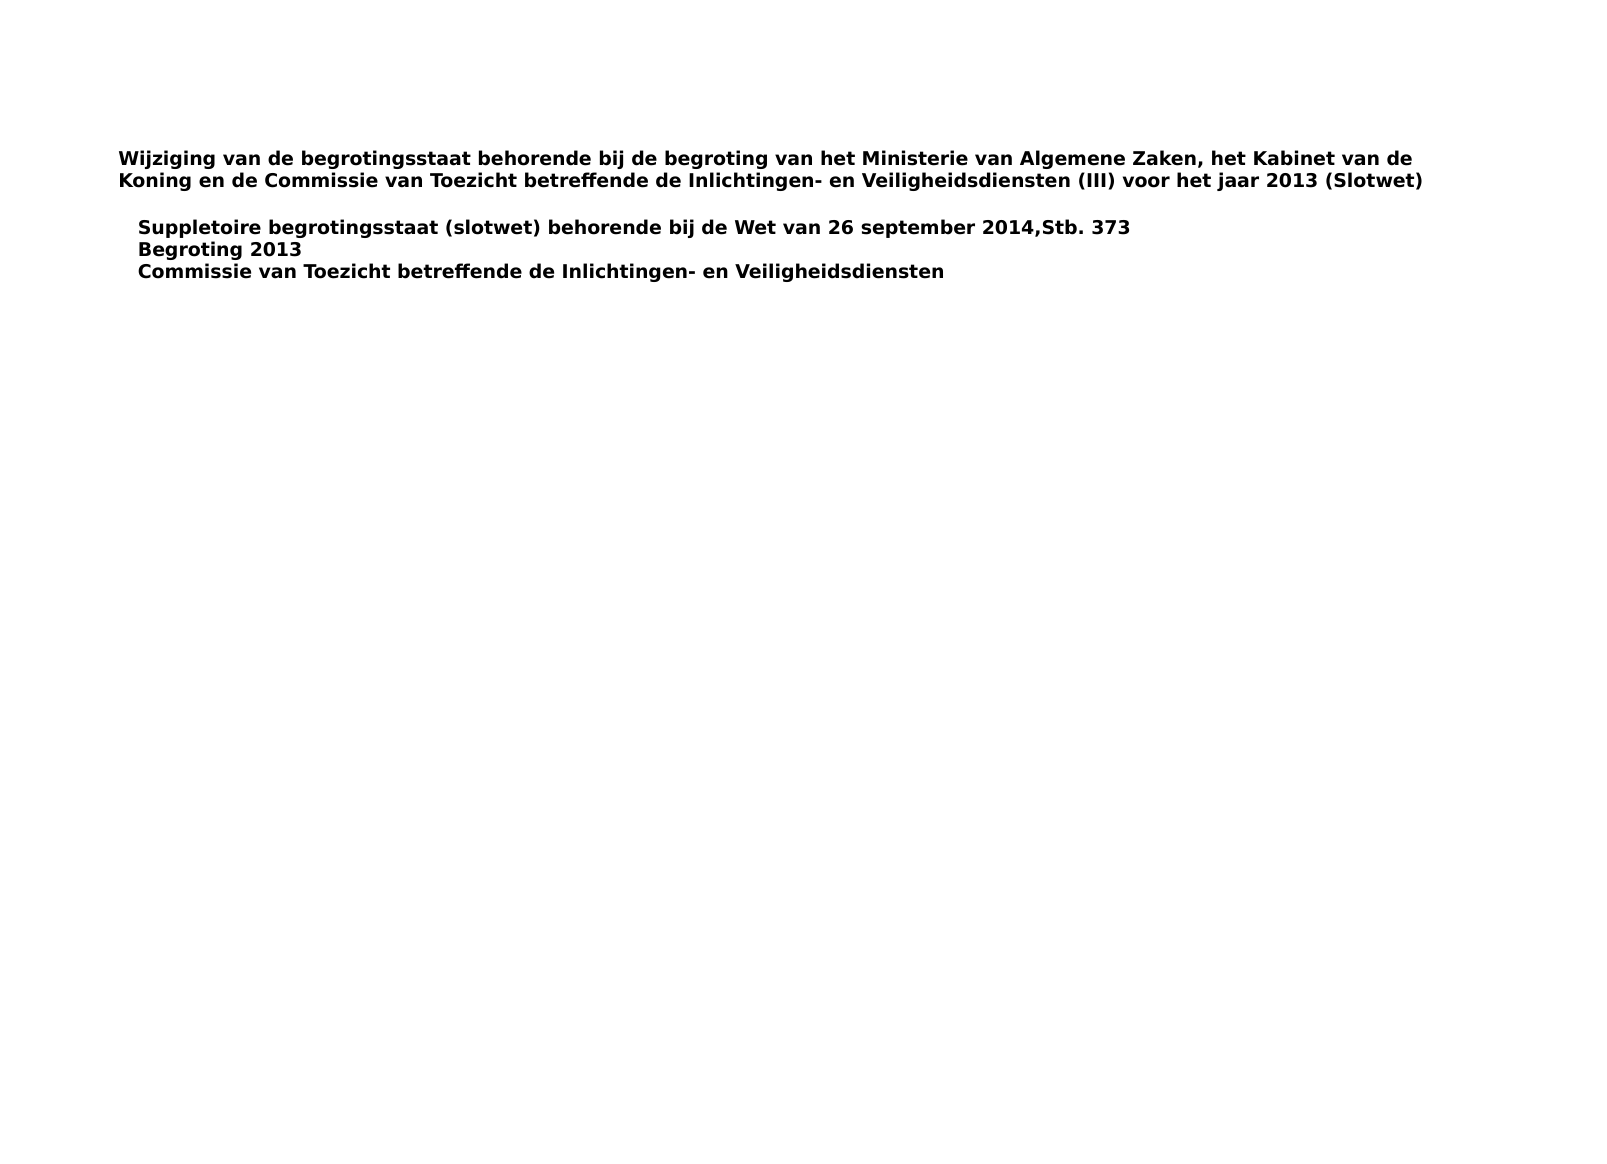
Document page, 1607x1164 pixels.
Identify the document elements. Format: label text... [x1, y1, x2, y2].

text Begroting 2013 [118, 239, 1488, 261]
text Suppletoire begrotingsstaat (slotwet) behorende bij de Wet van 26 september 2014,Stb. 373 [118, 217, 1488, 239]
text Commissie van Toezicht betreffende de Inlichtingen- en Veiligheidsdiensten [118, 261, 1488, 283]
subtitle Wijziging van de begrotingsstaat behorende bij de begroting van het Ministerie van Algemene Zaken, het Kabinet van de Koning en de Commissie van Toezicht betreffende de Inlichtingen- en Veiligheidsdiensten (III) voor het jaar 2013 (Slotwet) [118, 148, 1488, 192]
